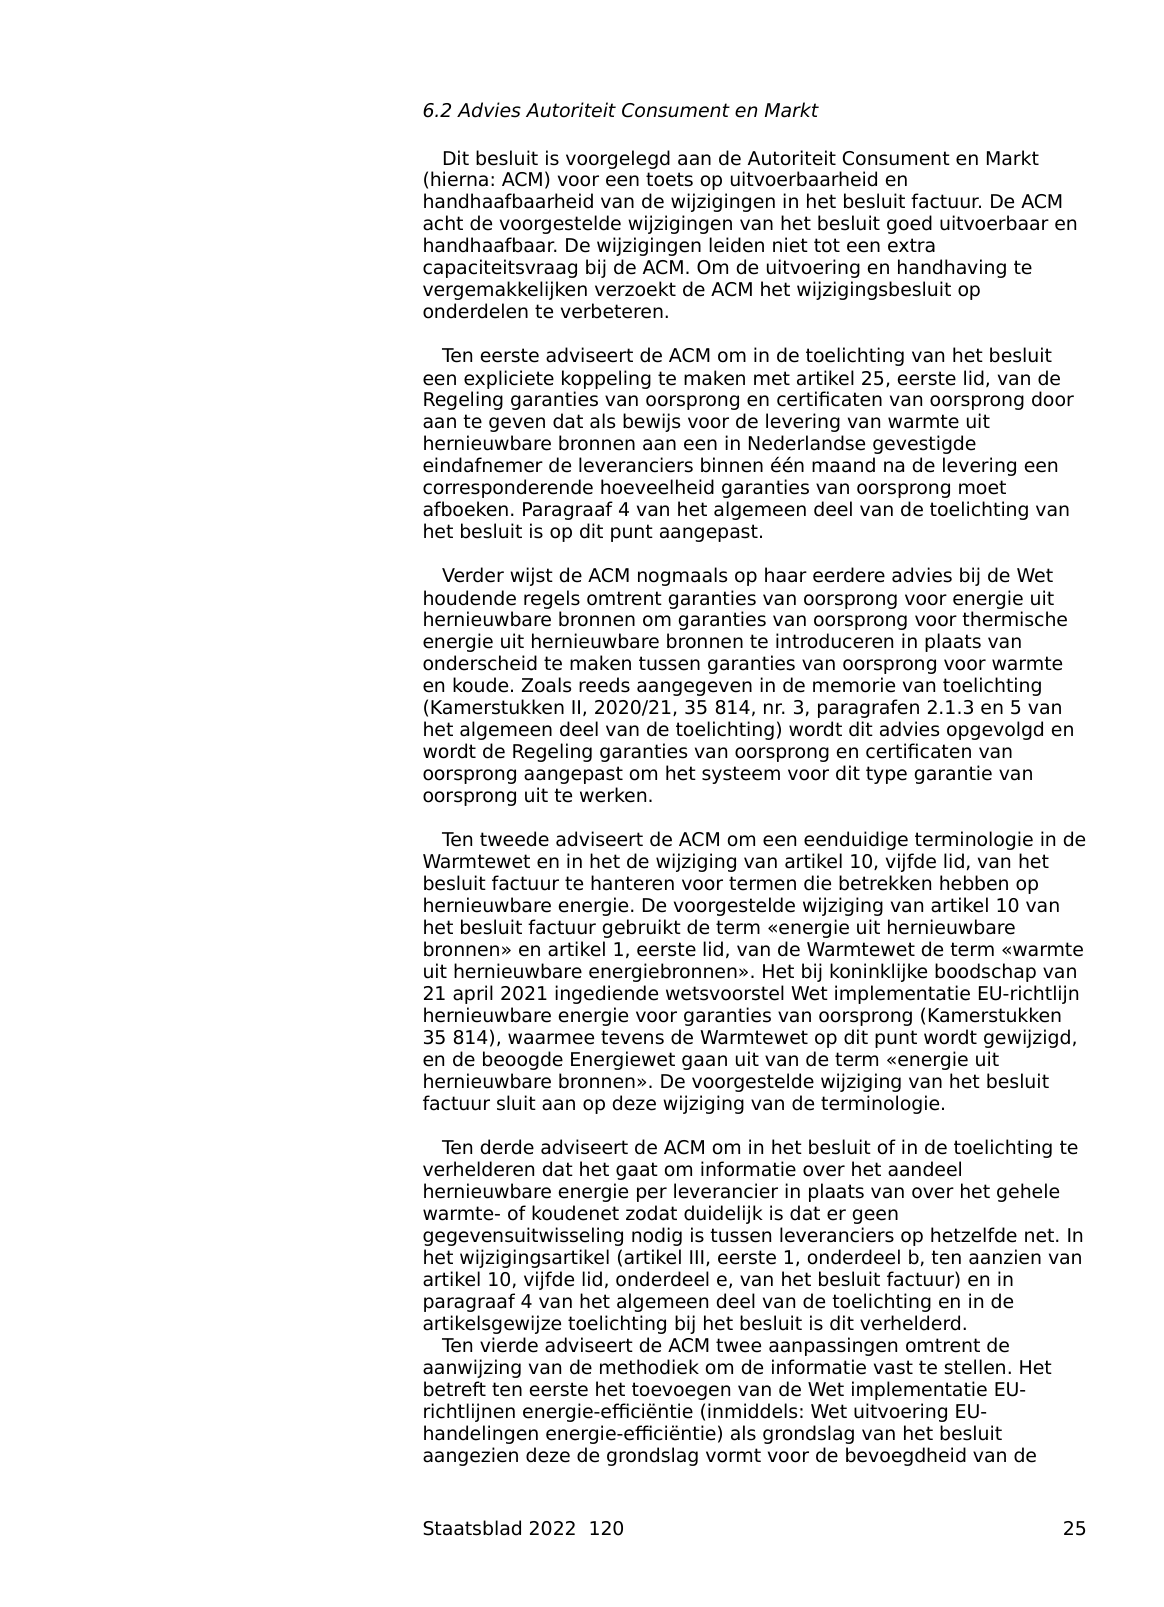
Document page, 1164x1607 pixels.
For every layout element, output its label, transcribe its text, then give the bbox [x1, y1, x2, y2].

text Ten tweede adviseert de ACM om een eenduidige terminologie in de Warmtewet en in het de wijziging van artikel 10, vijfde lid, van het besluit factuur te hanteren voor termen die betrekken hebben op hernieuwbare energie. De voorgestelde wijziging van artikel 10 van het besluit factuur gebruikt de term «energie uit hernieuwbare bronnen» en artikel 1, eerste lid, van de Warmtewet de term «warmte uit hernieuwbare energiebronnen». Het bij koninklijke boodschap van 21 april 2021 ingediende wetsvoorstel Wet implementatie EU-richtlijn hernieuwbare energie voor garanties van oorsprong (Kamerstukken 35 814), waarmee tevens de Warmtewet op dit punt wordt gewijzigd, en de beoogde Energiewet gaan uit van de term «energie uit hernieuwbare bronnen». De voorgestelde wijziging van het besluit factuur sluit aan op deze wijziging van de terminologie. [422, 829, 1087, 1115]
text Ten vierde adviseert de ACM twee aanpassingen omtrent de aanwijzing van de methodiek om de informatie vast te stellen. Het betreft ten eerste het toevoegen van de Wet implementatie EU-richtlijnen energie-efficiëntie (inmiddels: Wet uitvoering EU-handelingen energie-efficiëntie) als grondslag van het besluit aangezien deze de grondslag vormt voor de bevoegdheid van de [422, 1335, 1087, 1467]
text Ten derde adviseert de ACM om in het besluit of in de toelichting te verhelderen dat het gaat om informatie over het aandeel hernieuwbare energie per leverancier in plaats van over het gehele warmte- of koudenet zodat duidelijk is dat er geen gegevensuitwisseling nodig is tussen leveranciers op hetzelfde net. In het wijzigingsartikel (artikel III, eerste 1, onderdeel b, ten aanzien van artikel 10, vijfde lid, onderdeel e, van het besluit factuur) en in paragraaf 4 van het algemeen deel van de toelichting en in de artikelsgewijze toelichting bij het besluit is dit verhelderd. [422, 1137, 1087, 1335]
text Ten eerste adviseert de ACM om in de toelichting van het besluit een expliciete koppeling te maken met artikel 25, eerste lid, van de Regeling garanties van oorsprong en certificaten van oorsprong door aan te geven dat als bewijs voor de levering van warmte uit hernieuwbare bronnen aan een in Nederlandse gevestigde eindafnemer de leveranciers binnen één maand na de levering een corresponderende hoeveelheid garanties van oorsprong moet afboeken. Paragraaf 4 van het algemeen deel van de toelichting van het besluit is op dit punt aangepast. [422, 345, 1087, 543]
subtitle 6.2 Advies Autoriteit Consument en Markt [422, 100, 1087, 122]
text Verder wijst de ACM nogmaals op haar eerdere advies bij de Wet houdende regels omtrent garanties van oorsprong voor energie uit hernieuwbare bronnen om garanties van oorsprong voor thermische energie uit hernieuwbare bronnen te introduceren in plaats van onderscheid te maken tussen garanties van oorsprong voor warmte en koude. Zoals reeds aangegeven in de memorie van toelichting (Kamerstukken II, 2020/21, 35 814, nr. 3, paragrafen 2.1.3 en 5 van het algemeen deel van de toelichting) wordt dit advies opgevolgd en wordt de Regeling garanties van oorsprong en certificaten van oorsprong aangepast om het systeem voor dit type garantie van oorsprong uit te werken. [422, 565, 1087, 807]
text Dit besluit is voorgelegd aan de Autoriteit Consument en Markt (hierna: ACM) voor een toets op uitvoerbaarheid en handhaafbaarheid van de wijzigingen in het besluit factuur. De ACM acht de voorgestelde wijzigingen van het besluit goed uitvoerbaar en handhaafbaar. De wijzigingen leiden niet tot een extra capaciteitsvraag bij de ACM. Om de uitvoering en handhaving te vergemakkelijken verzoekt de ACM het wijzigingsbesluit op onderdelen te verbeteren. [422, 147, 1087, 323]
